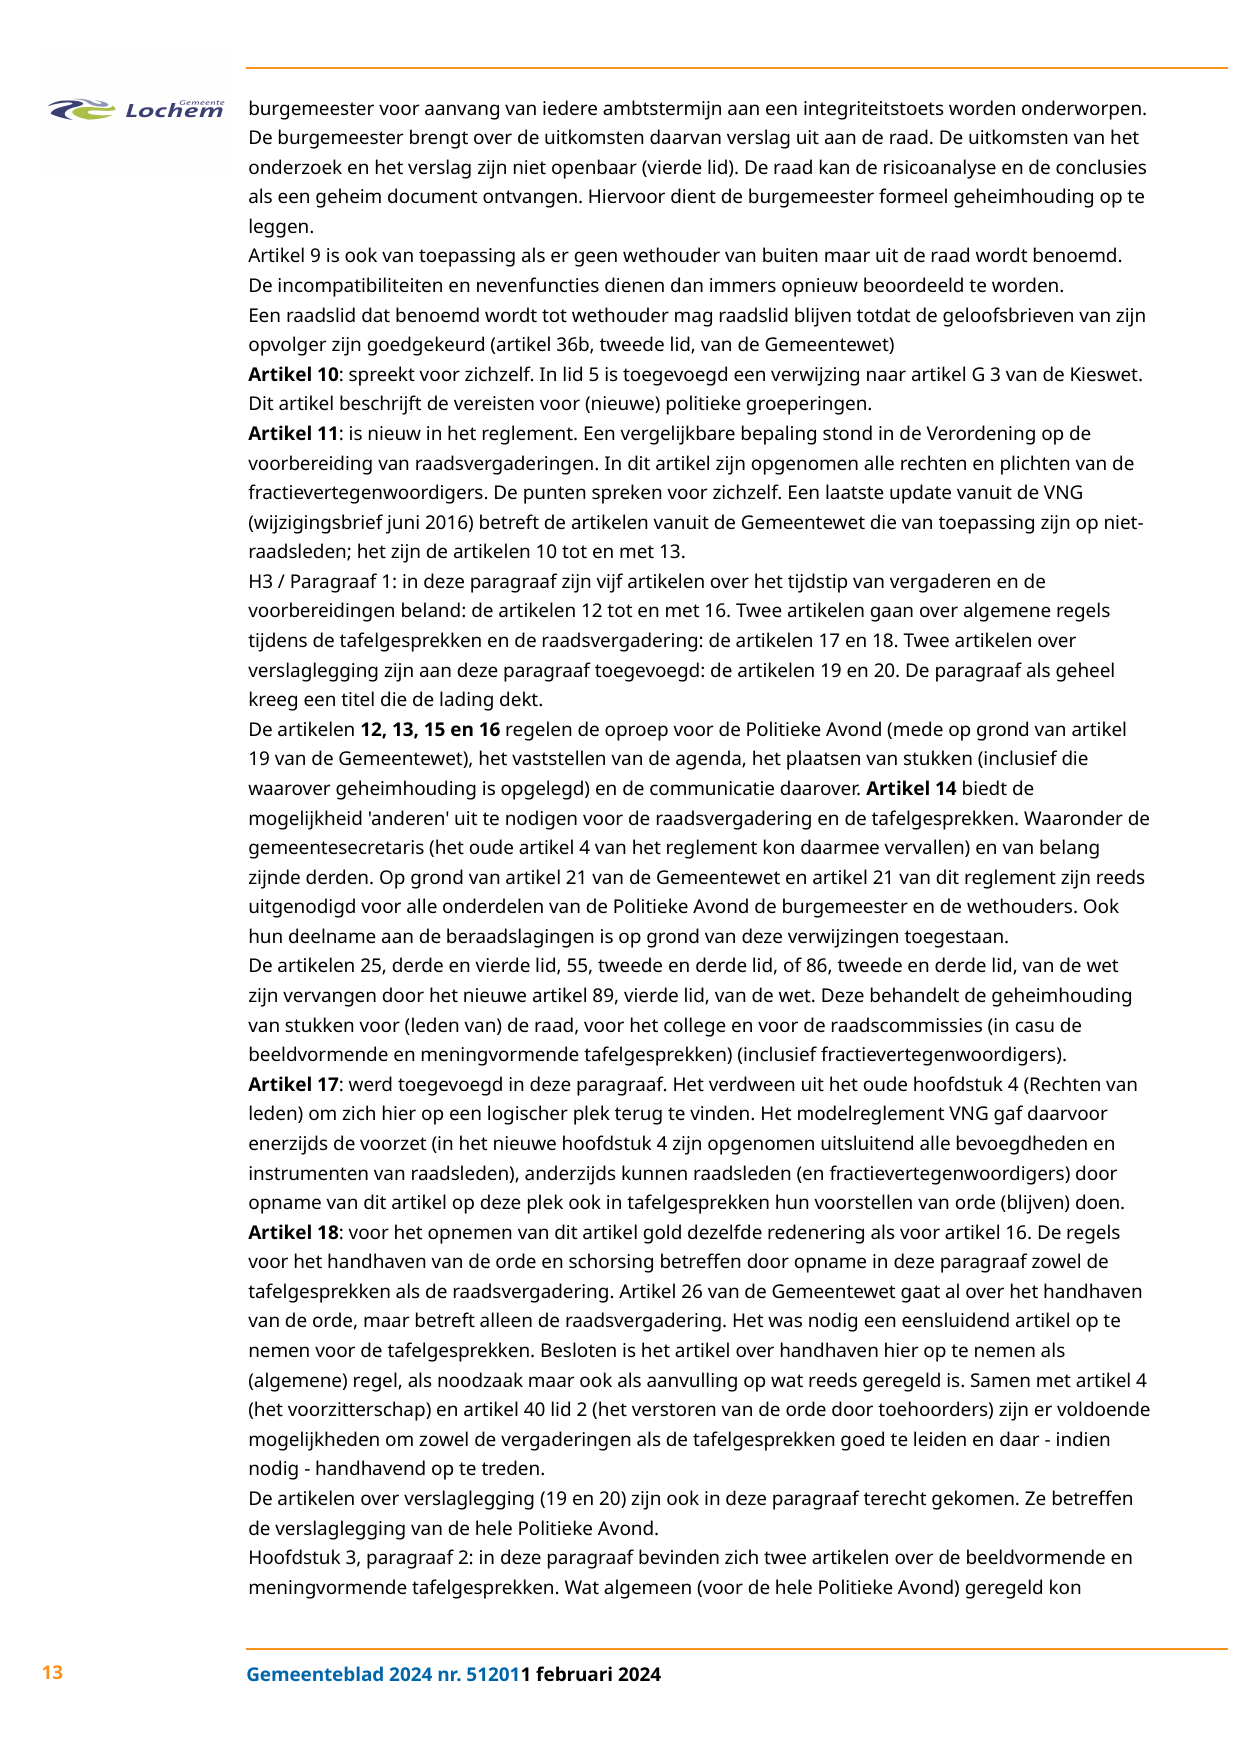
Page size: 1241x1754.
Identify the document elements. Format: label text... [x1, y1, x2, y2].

text Een raadslid dat benoemd wordt tot wethouder mag raadslid blijven totdat de geloofsbrieven van zijn opvolger zijn goedgekeurd (artikel 36b, tweede lid, van de Gemeentewet) [248, 302, 1152, 357]
picture [41, 47, 231, 172]
text Artikel 11: is nieuw in het reglement. Een vergelijkbare bepaling stond in de Verordening op de voorbereiding van raadsvergaderingen. In dit artikel zijn opgenomen alle rechten en plichten van de fractievertegenwoordigers. De punten spreken voor zichzelf. Een laatste update vanuit de VNG (wijzigingsbrief juni 2016) betreft de artikelen vanuit de Gemeentewet die van toepassing zijn op niet-raadsleden; het zijn de artikelen 10 tot en met 13. [248, 420, 1152, 564]
text De artikelen 25, derde en vierde lid, 55, tweede en derde lid, of 86, tweede en derde lid, van de wet zijn vervangen door het nieuwe artikel 89, vierde lid, van de wet. Deze behandelt de geheimhouding van stukken voor (leden van) de raad, voor het college en voor de raadscommissies (in casu de beeldvormende en meningvormende tafelgesprekken) (inclusief fractievertegenwoordigers). [248, 953, 1152, 1067]
text De artikelen over verslaglegging (19 en 20) zijn ook in deze paragraaf terecht gekomen. Ze betreffen de verslaglegging van de hele Politieke Avond. [248, 1485, 1152, 1541]
text Hoofdstuk 3, paragraaf 2: in deze paragraaf bevinden zich twee artikelen over de beeldvormende en meningvormende tafelgesprekken. Wat algemeen (voor de hele Politieke Avond) geregeld kon [248, 1544, 1152, 1600]
text Artikel 18: voor het opnemen van dit artikel gold dezelfde redenering als voor artikel 16. De regels voor het handhaven van de orde en schorsing betreffen door opname in deze paragraaf zowel de tafelgesprekken als de raadsvergadering. Artikel 26 van de Gemeentewet gaat al over het handhaven van de orde, maar betreft alleen de raadsvergadering. Het was nodig een eensluidend artikel op te nemen voor de tafelgesprekken. Besloten is het artikel over handhaven hier op te nemen als (algemene) regel, als noodzaak maar ook als aanvulling op wat reeds geregeld is. Samen met artikel 4 (het voorzitterschap) en artikel 40 lid 2 (het verstoren van de orde door toehoorders) zijn er voldoende mogelijkheden om zowel de vergaderingen als de tafelgesprekken goed te leiden en daar - indien nodig - handhavend op te treden. [248, 1219, 1152, 1481]
text burgemeester voor aanvang van iedere ambtstermijn aan een integriteitstoets worden onderworpen. De burgemeester brengt over de uitkomsten daarvan verslag uit aan de raad. De uitkomsten van het onderzoek en het verslag zijn niet openbaar (vierde lid). De raad kan de risicoanalyse en de conclusies als een geheim document ontvangen. Hiervoor dient de burgemeester formeel geheimhouding op te leggen. [248, 95, 1152, 239]
text Artikel 17: werd toegevoegd in deze paragraaf. Het verdween uit het oude hoofdstuk 4 (Rechten van leden) om zich hier op een logischer plek terug te vinden. Het modelreglement VNG gaf daarvoor enerzijds de voorzet (in het nieuwe hoofdstuk 4 zijn opgenomen uitsluitend alle bevoegdheden en instrumenten van raadsleden), anderzijds kunnen raadsleden (en fractievertegenwoordigers) door opname van dit artikel op deze plek ook in tafelgesprekken hun voorstellen van orde (blijven) doen. [248, 1071, 1152, 1215]
text Artikel 10: spreekt voor zichzelf. In lid 5 is toegevoegd een verwijzing naar artikel G 3 van de Kieswet. Dit artikel beschrijft de vereisten voor (nieuwe) politieke groeperingen. [248, 361, 1152, 416]
text De artikelen 12, 13, 15 en 16 regelen de oproep voor de Politieke Avond (mede op grond van artikel 19 van de Gemeentewet), het vaststellen van de agenda, het plaatsen van stukken (inclusief die waarover geheimhouding is opgelegd) en de communicatie daarover. Artikel 14 biedt de mogelijkheid 'anderen' uit te nodigen voor de raadsvergadering en de tafelgesprekken. Waaronder de gemeentesecretaris (het oude artikel 4 van het reglement kon daarmee vervallen) en van belang zijnde derden. Op grond van artikel 21 van de Gemeentewet en artikel 21 van dit reglement zijn reeds uitgenodigd voor alle onderdelen van de Politieke Avond de burgemeester en de wethouders. Ook hun deelname aan de beraadslagingen is op grond van deze verwijzingen toegestaan. [248, 716, 1152, 949]
text Artikel 9 is ook van toepassing als er geen wethouder van buiten maar uit de raad wordt benoemd. De incompatibiliteiten en nevenfuncties dienen dan immers opnieuw beoordeeld te worden. [248, 243, 1152, 298]
text H3 / Paragraaf 1: in deze paragraaf zijn vijf artikelen over het tijdstip van vergaderen en de voorbereidingen beland: de artikelen 12 tot en met 16. Twee artikelen gaan over algemene regels tijdens de tafelgesprekken en de raadsvergadering: de artikelen 17 en 18. Twee artikelen over verslaglegging zijn aan deze paragraaf toegevoegd: de artikelen 19 en 20. De paragraaf als geheel kreeg een titel die de lading dekt. [248, 568, 1152, 712]
